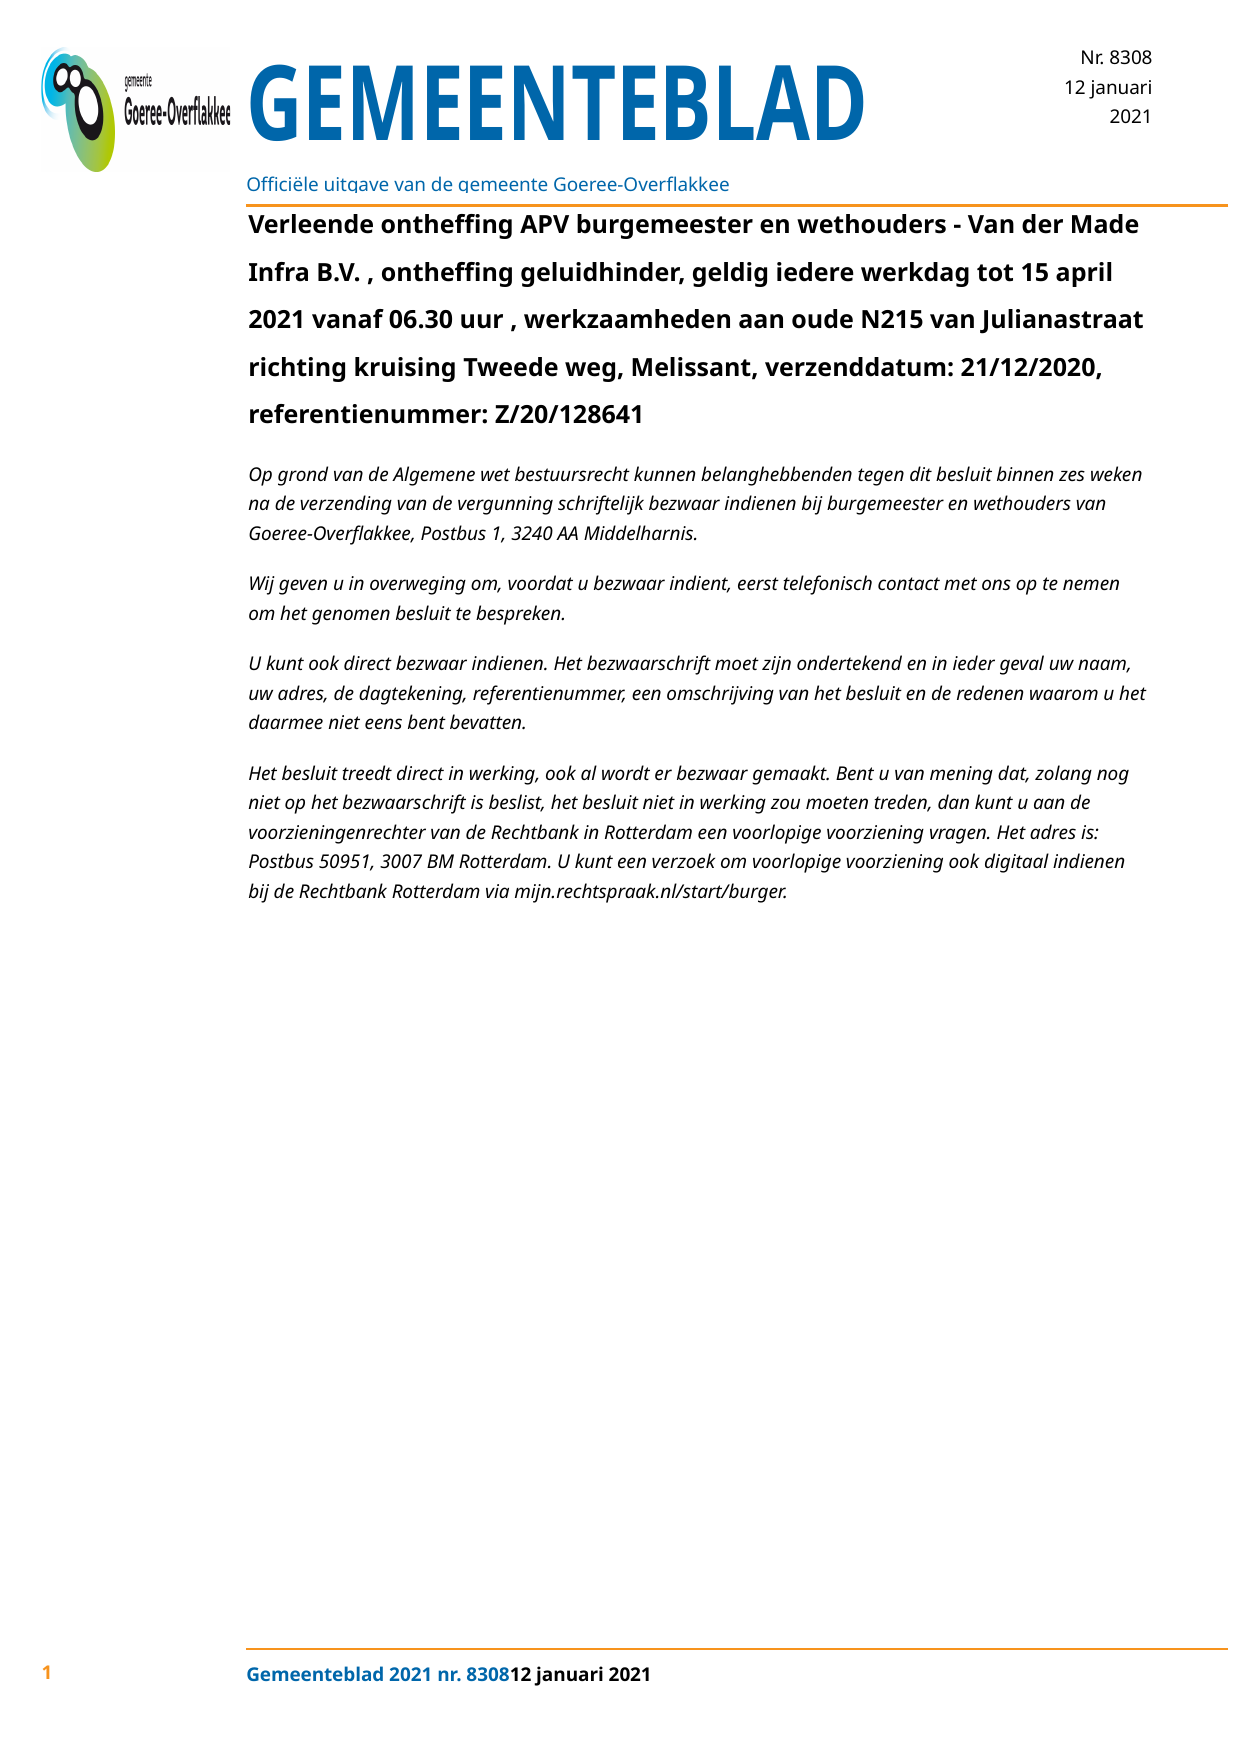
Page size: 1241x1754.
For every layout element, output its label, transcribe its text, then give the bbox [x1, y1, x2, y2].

text U kunt ook direct bezwaar indienen. Het bezwaarschrift moet zijn ondertekend en in ieder geval uw naam, uw adres, de dagtekening, referentienummer, een omschrijving van het besluit en de redenen waarom u het daarmee niet eens bent bevatten. [248, 650, 1152, 735]
text Op grond van de Algemene wet bestuursrecht kunnen belanghebbenden tegen dit besluit binnen zes weken na de verzending van de vergunning schriftelijk bezwaar indienen bij burgemeester en wethouders van Goeree-Overflakkee, Postbus 1, 3240 AA Middelharnis. [248, 461, 1152, 546]
picture [41, 47, 231, 172]
text Wij geven u in overweging om, voordat u bezwaar indient, eerst telefonisch contact met ons op te nemen om het genomen besluit te bespreken. [248, 570, 1152, 626]
text Het besluit treedt direct in werking, ook al wordt er bezwaar gemaakt. Bent u van mening dat, zolang nog niet op het bezwaarschrift is beslist, het besluit niet in werking zou moeten treden, dan kunt u aan de voorzieningenrechter van de Rechtbank in Rotterdam een voorlopige voorziening vragen. Het adres is: Postbus 50951, 3007 BM Rotterdam. U kunt een verzoek om voorlopige voorziening ook digitaal indienen bij de Rechtbank Rotterdam via mijn.rechtspraak.nl/start/burger. [248, 760, 1152, 904]
text Verleende ontheffing APV burgemeester en wethouders - Van der Made Infra B.V. , ontheffing geluidhinder, geldig iedere werkdag tot 15 april 2021 vanaf 06.30 uur , werkzaamheden aan oude N215 van Julianastraat richting kruising Tweede weg, Melissant, verzenddatum: 21/12/2020, referentienummer: Z/20/128641 [248, 207, 1152, 431]
